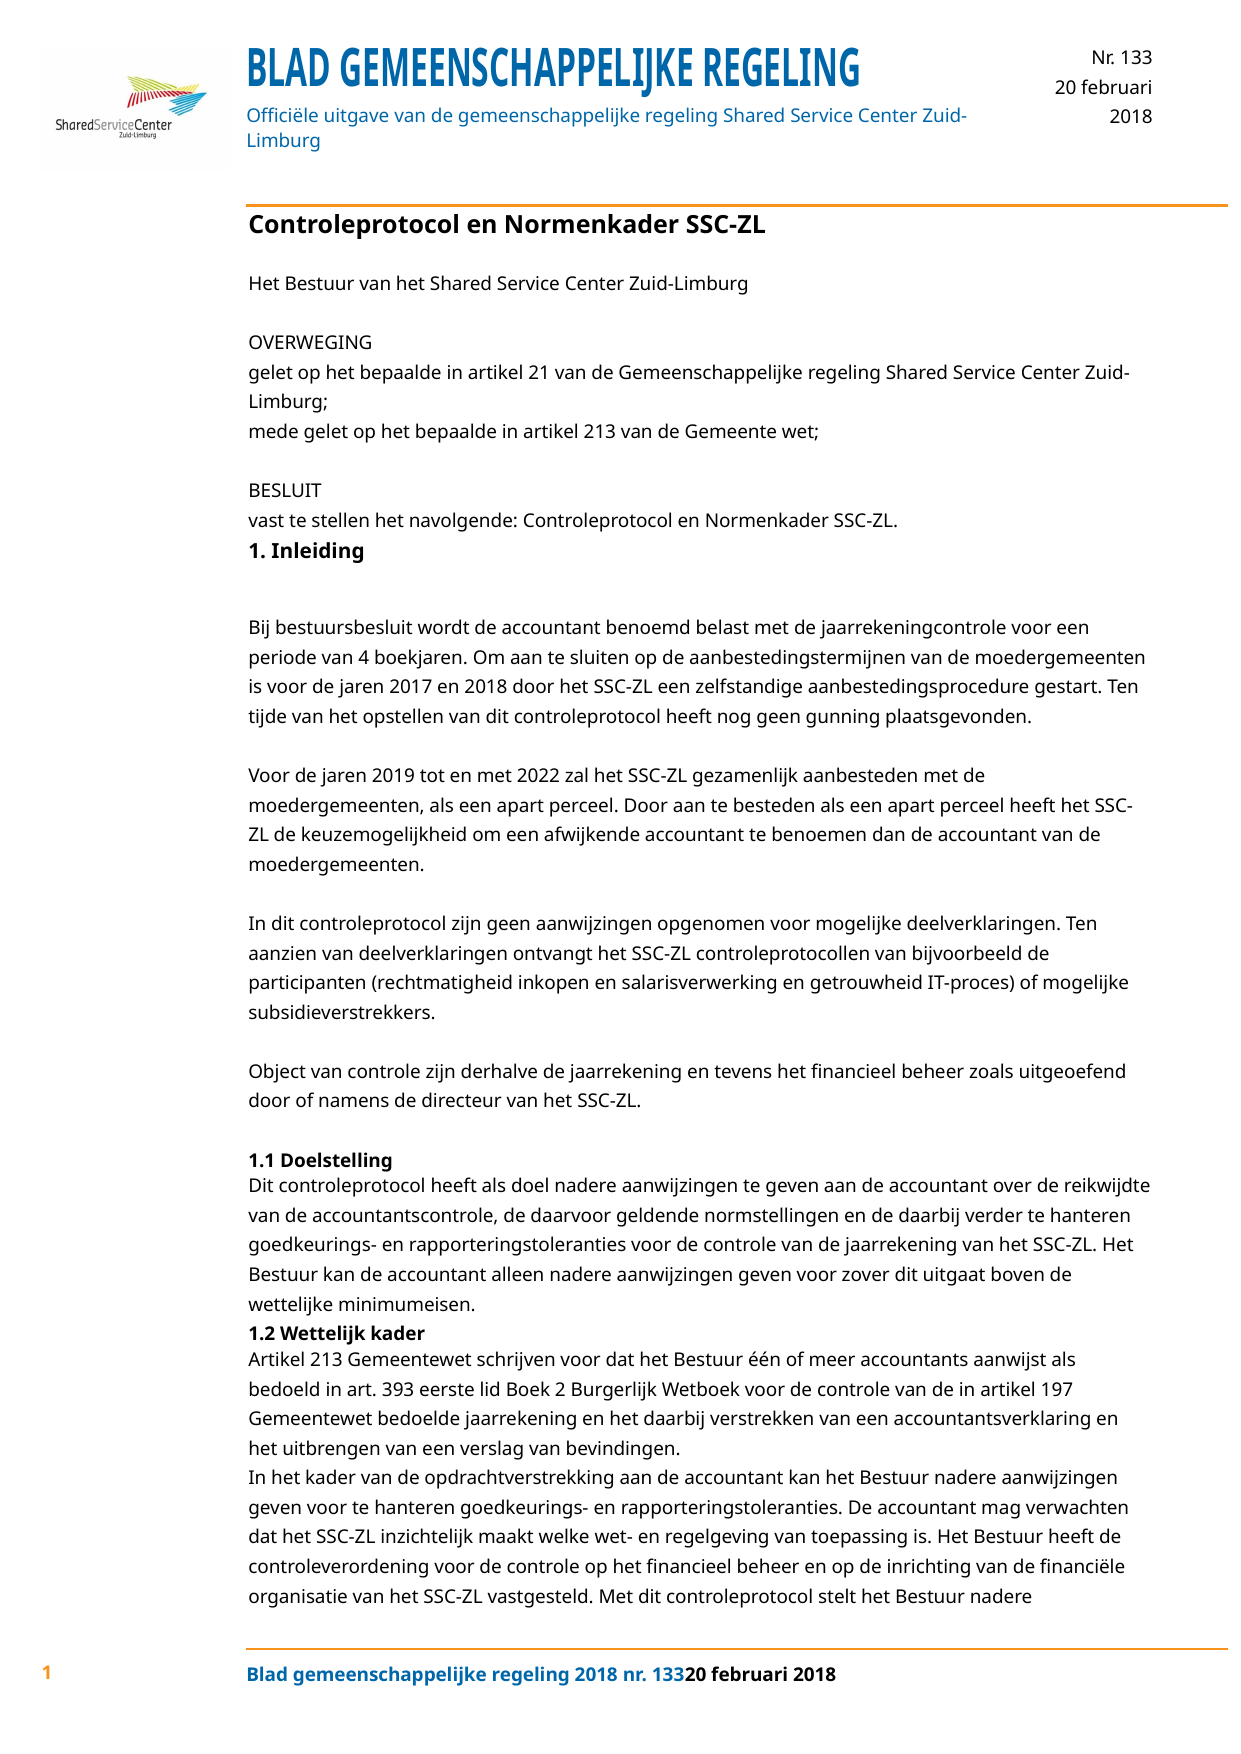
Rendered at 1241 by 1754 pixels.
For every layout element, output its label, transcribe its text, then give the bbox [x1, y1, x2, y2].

text Het Bestuur van het Shared Service Center Zuid-Limburg [248, 270, 1152, 296]
text Controleprotocol en Normenkader SSC-ZL [248, 207, 1152, 241]
text vast te stellen het navolgende: Controleprotocol en Normenkader SSC-ZL. [248, 507, 1152, 533]
text Voor de jaren 2019 tot en met 2022 zal het SSC-ZL gezamenlijk aanbesteden met de moedergemeenten, als een apart perceel. Door aan te besteden als een apart perceel heeft het SSC-ZL de keuzemogelijkheid om een afwijkende accountant te benoemen dan de accountant van de moedergemeenten. [248, 762, 1152, 877]
picture [41, 47, 231, 172]
text Artikel 213 Gemeentewet schrijven voor dat het Bestuur één of meer accountants aanwijst als bedoeld in art. 393 eerste lid Boek 2 Burgerlijk Wetboek voor de controle van de in artikel 197 Gemeentewet bedoelde jaarrekening en het daarbij verstrekken van een accountantsverklaring en het uitbrengen van een verslag van bevindingen. [248, 1346, 1152, 1461]
text In het kader van de opdrachtverstrekking aan de accountant kan het Bestuur nadere aanwijzingen geven voor te hanteren goedkeurings- en rapporteringstoleranties. De accountant mag verwachten dat het SSC-ZL inzichtelijk maakt welke wet- en regelgeving van toepassing is. Het Bestuur heeft de controleverordening voor de controle op het financieel beheer en op de inrichting van de financiële organisatie van het SSC-ZL vastgesteld. Met dit controleprotocol stelt het Bestuur nadere [248, 1464, 1152, 1608]
text Dit controleprotocol heeft als doel nadere aanwijzingen te geven aan de accountant over de reikwijdte van de accountantscontrole, de daarvoor geldende normstellingen en de daarbij verder te hanteren goedkeurings- en rapporteringstoleranties voor de controle van de jaarrekening van het SSC-ZL. Het Bestuur kan de accountant alleen nadere aanwijzingen geven voor zover dit uitgaat boven de wettelijke minimumeisen. [248, 1172, 1152, 1317]
text OVERWEGING [248, 329, 1152, 355]
text 1.2 Wettelijk kader [248, 1320, 1152, 1346]
text In dit controleprotocol zijn geen aanwijzingen opgenomen voor mogelijke deelverklaringen. Ten aanzien van deelverklaringen ontvangt het SSC-ZL controleprotocollen van bijvoorbeeld de participanten (rechtmatigheid inkopen en salarisverwerking en getrouwheid IT-proces) of mogelijke subsidieverstrekkers. [248, 910, 1152, 1024]
text Bij bestuursbesluit wordt de accountant benoemd belast met de jaarrekeningcontrole voor een periode van 4 boekjaren. Om aan te sluiten op de aanbestedingstermijnen van de moedergemeenten is voor de jaren 2017 en 2018 door het SSC-ZL een zelfstandige aanbestedingsprocedure gestart. Ten tijde van het opstellen van dit controleprotocol heeft nog geen gunning plaatsgevonden. [248, 614, 1152, 729]
text BESLUIT [248, 477, 1152, 503]
text 1. Inleiding [248, 537, 1152, 565]
text Object van controle zijn derhalve de jaarrekening en tevens het financieel beheer zoals uitgeoefend door of namens de directeur van het SSC-ZL. [248, 1058, 1152, 1113]
text 1.1 Doelstelling [248, 1147, 1152, 1172]
text mede gelet op het bepaalde in artikel 213 van de Gemeente wet; [248, 418, 1152, 444]
text gelet op het bepaalde in artikel 21 van de Gemeenschappelijke regeling Shared Service Center Zuid-Limburg; [248, 359, 1152, 414]
